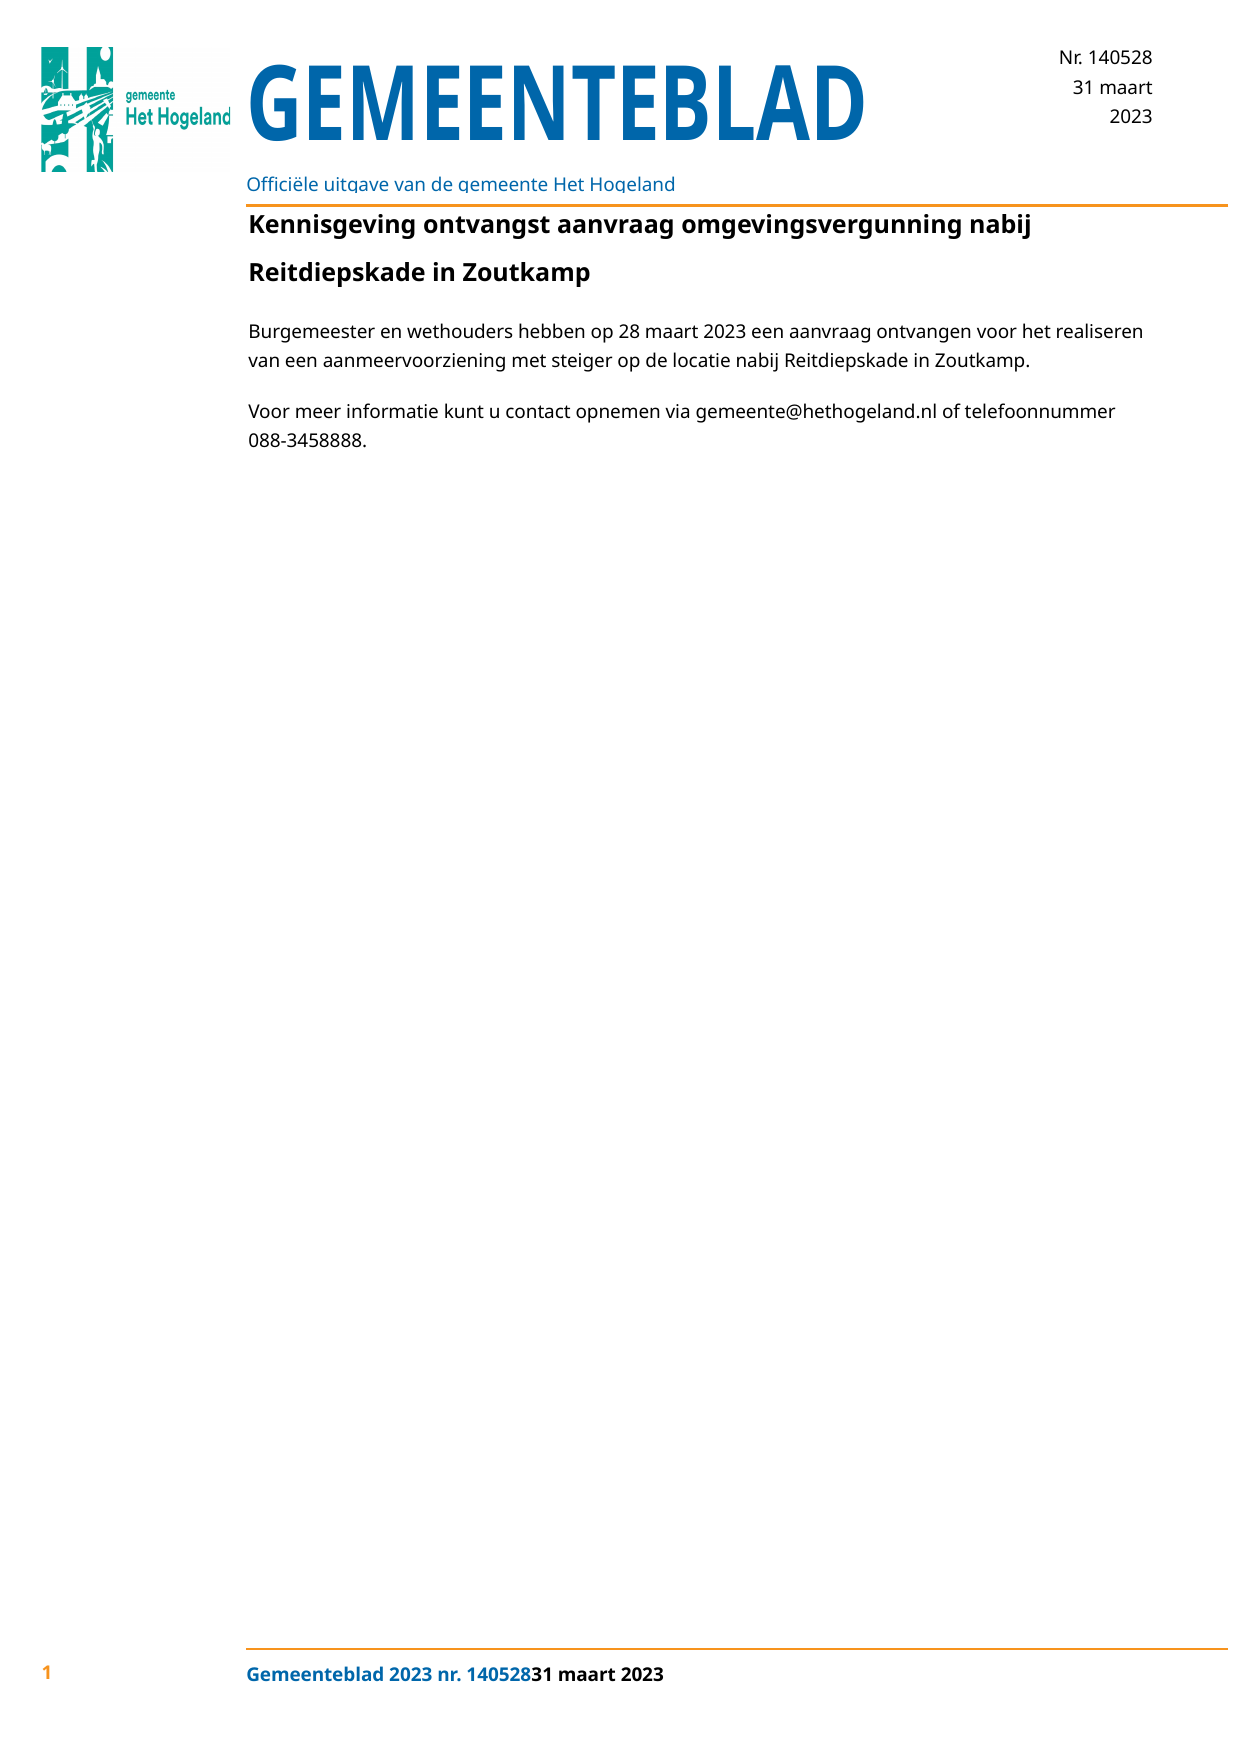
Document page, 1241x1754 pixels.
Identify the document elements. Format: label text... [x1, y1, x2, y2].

picture [41, 47, 231, 172]
text Kennisgeving ontvangst aanvraag omgevingsvergunning nabij Reitdiepskade in Zoutkamp [248, 207, 1152, 288]
text Burgemeester en wethouders hebben op 28 maart 2023 een aanvraag ontvangen voor het realiseren van een aanmeervoorziening met steiger op de locatie nabij Reitdiepskade in Zoutkamp. [248, 318, 1152, 373]
text Voor meer informatie kunt u contact opnemen via gemeente@hethogeland.nl of telefoonnummer 088-3458888. [248, 398, 1152, 453]
